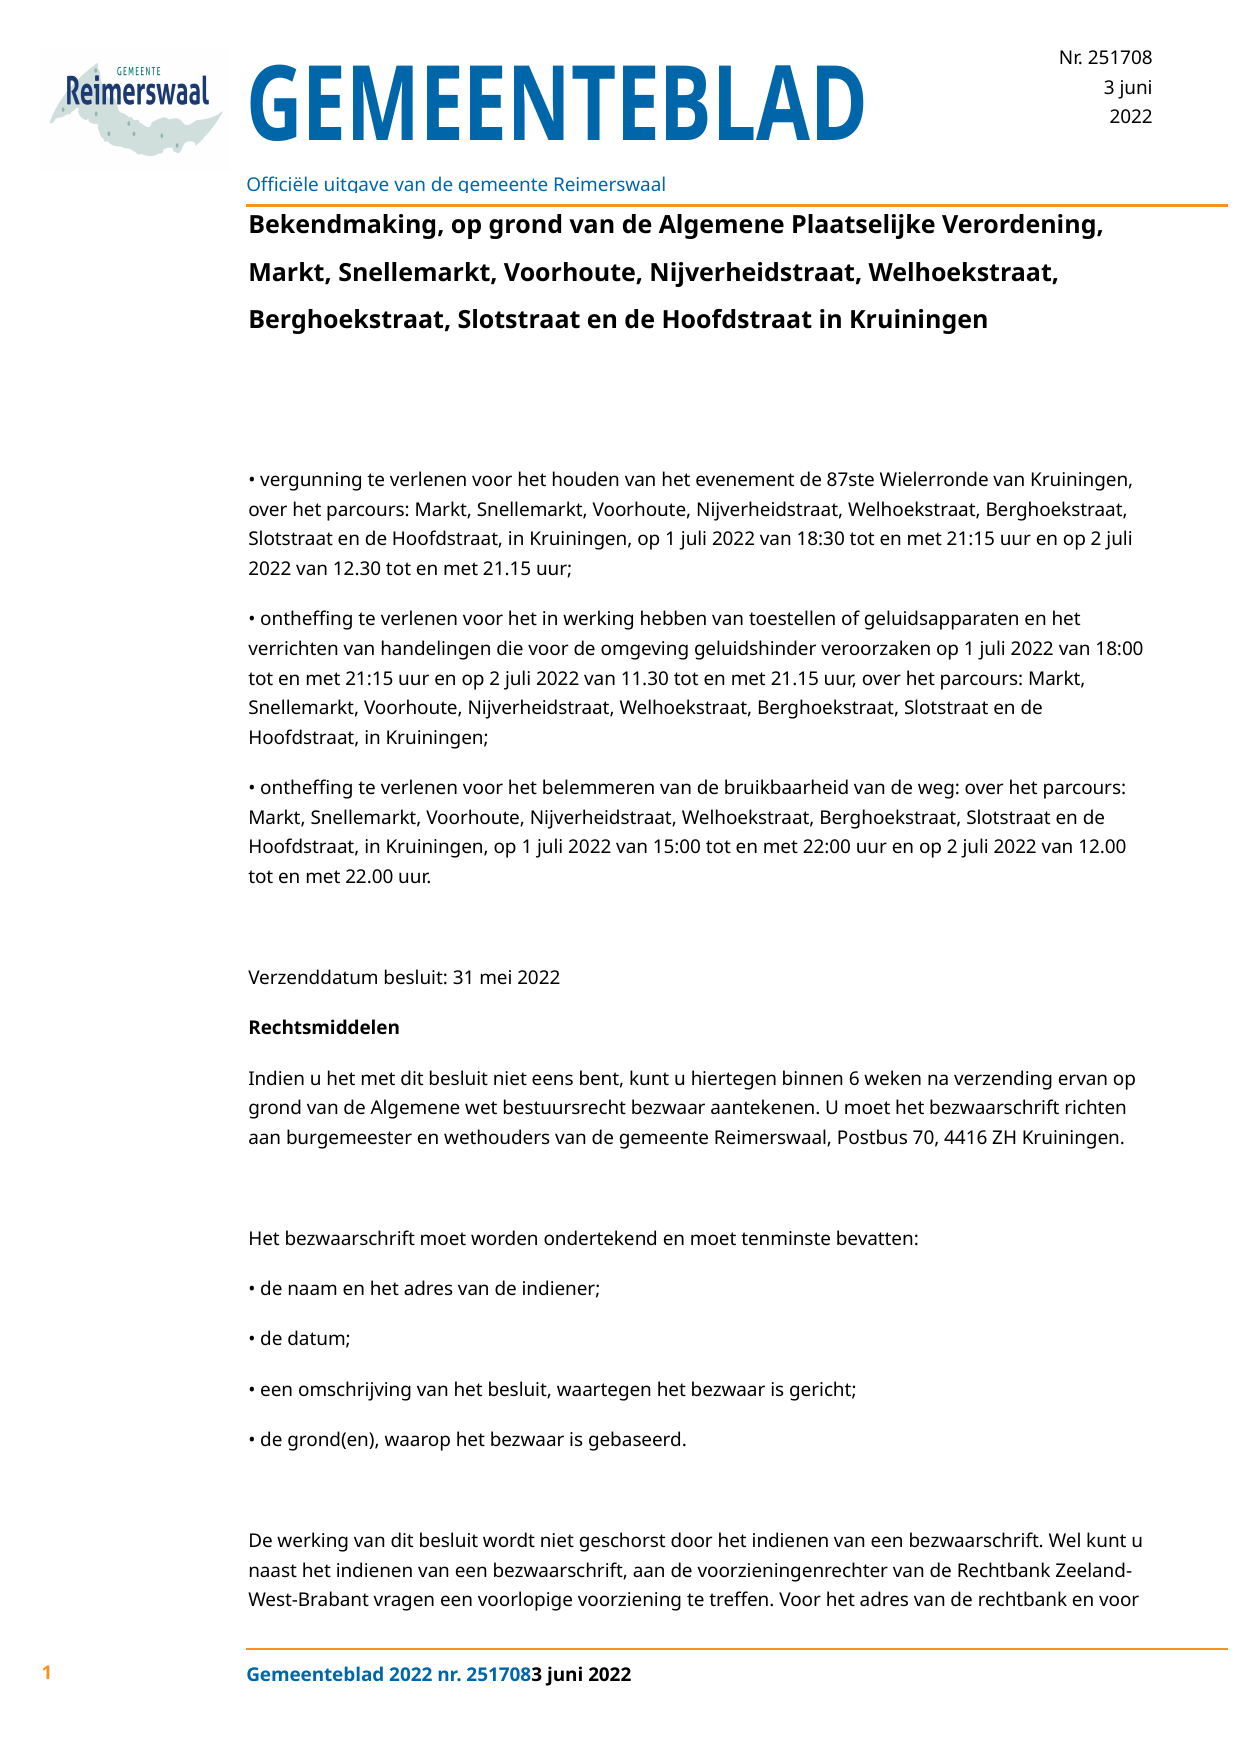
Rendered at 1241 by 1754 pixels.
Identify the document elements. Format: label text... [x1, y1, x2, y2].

text Verzenddatum besluit: 31 mei 2022 [248, 964, 1152, 989]
picture [41, 47, 231, 172]
text • vergunning te verlenen voor het houden van het evenement de 87ste Wielerronde van Kruiningen, over het parcours: Markt, Snellemarkt, Voorhoute, Nijverheidstraat, Welhoekstraat, Berghoekstraat, Slotstraat en de Hoofdstraat, in Kruiningen, op 1 juli 2022 van 18:30 tot en met 21:15 uur en op 2 juli 2022 van 12.30 tot en met 21.15 uur; [248, 466, 1152, 581]
text • de grond(en), waarop het bezwaar is gebaseerd. [248, 1426, 1152, 1452]
text De werking van dit besluit wordt niet geschorst door het indienen van een bezwaarschrift. Wel kunt u naast het indienen van een bezwaarschrift, aan de voorzieningenrechter van de Rechtbank Zeeland-West-Brabant vragen een voorlopige voorziening te treffen. Voor het adres van de rechtbank en voor [248, 1527, 1152, 1612]
text Het bezwaarschrift moet worden ondertekend en moet tenminste bevatten: [248, 1225, 1152, 1250]
text • de naam en het adres van de indiener; [248, 1275, 1152, 1301]
text Indien u het met dit besluit niet eens bent, kunt u hiertegen binnen 6 weken na verzending ervan op grond van de Algemene wet bestuursrecht bezwaar aantekenen. U moet het bezwaarschrift richten aan burgemeester en wethouders van de gemeente Reimerswaal, Postbus 70, 4416 ZH Kruiningen. [248, 1065, 1152, 1149]
text • de datum; [248, 1326, 1152, 1351]
text • ontheffing te verlenen voor het in werking hebben van toestellen of geluidsapparaten en het verrichten van handelingen die voor de omgeving geluidshinder veroorzaken op 1 juli 2022 van 18:00 tot en met 21:15 uur en op 2 juli 2022 van 11.30 tot en met 21.15 uur, over het parcours: Markt, Snellemarkt, Voorhoute, Nijverheidstraat, Welhoekstraat, Berghoekstraat, Slotstraat en de Hoofdstraat, in Kruiningen; [248, 606, 1152, 749]
text Rechtsmiddelen [248, 1014, 1152, 1040]
text • ontheffing te verlenen voor het belemmeren van de bruikbaarheid van de weg: over het parcours: Markt, Snellemarkt, Voorhoute, Nijverheidstraat, Welhoekstraat, Berghoekstraat, Slotstraat en de Hoofdstraat, in Kruiningen, op 1 juli 2022 van 15:00 tot en met 22:00 uur en op 2 juli 2022 van 12.00 tot en met 22.00 uur. [248, 774, 1152, 889]
text Bekendmaking, op grond van de Algemene Plaatselijke Verordening, Markt, Snellemarkt, Voorhoute, Nijverheidstraat, Welhoekstraat, Berghoekstraat, Slotstraat en de Hoofdstraat in Kruiningen [248, 207, 1152, 336]
text • een omschrijving van het besluit, waartegen het bezwaar is gericht; [248, 1376, 1152, 1402]
